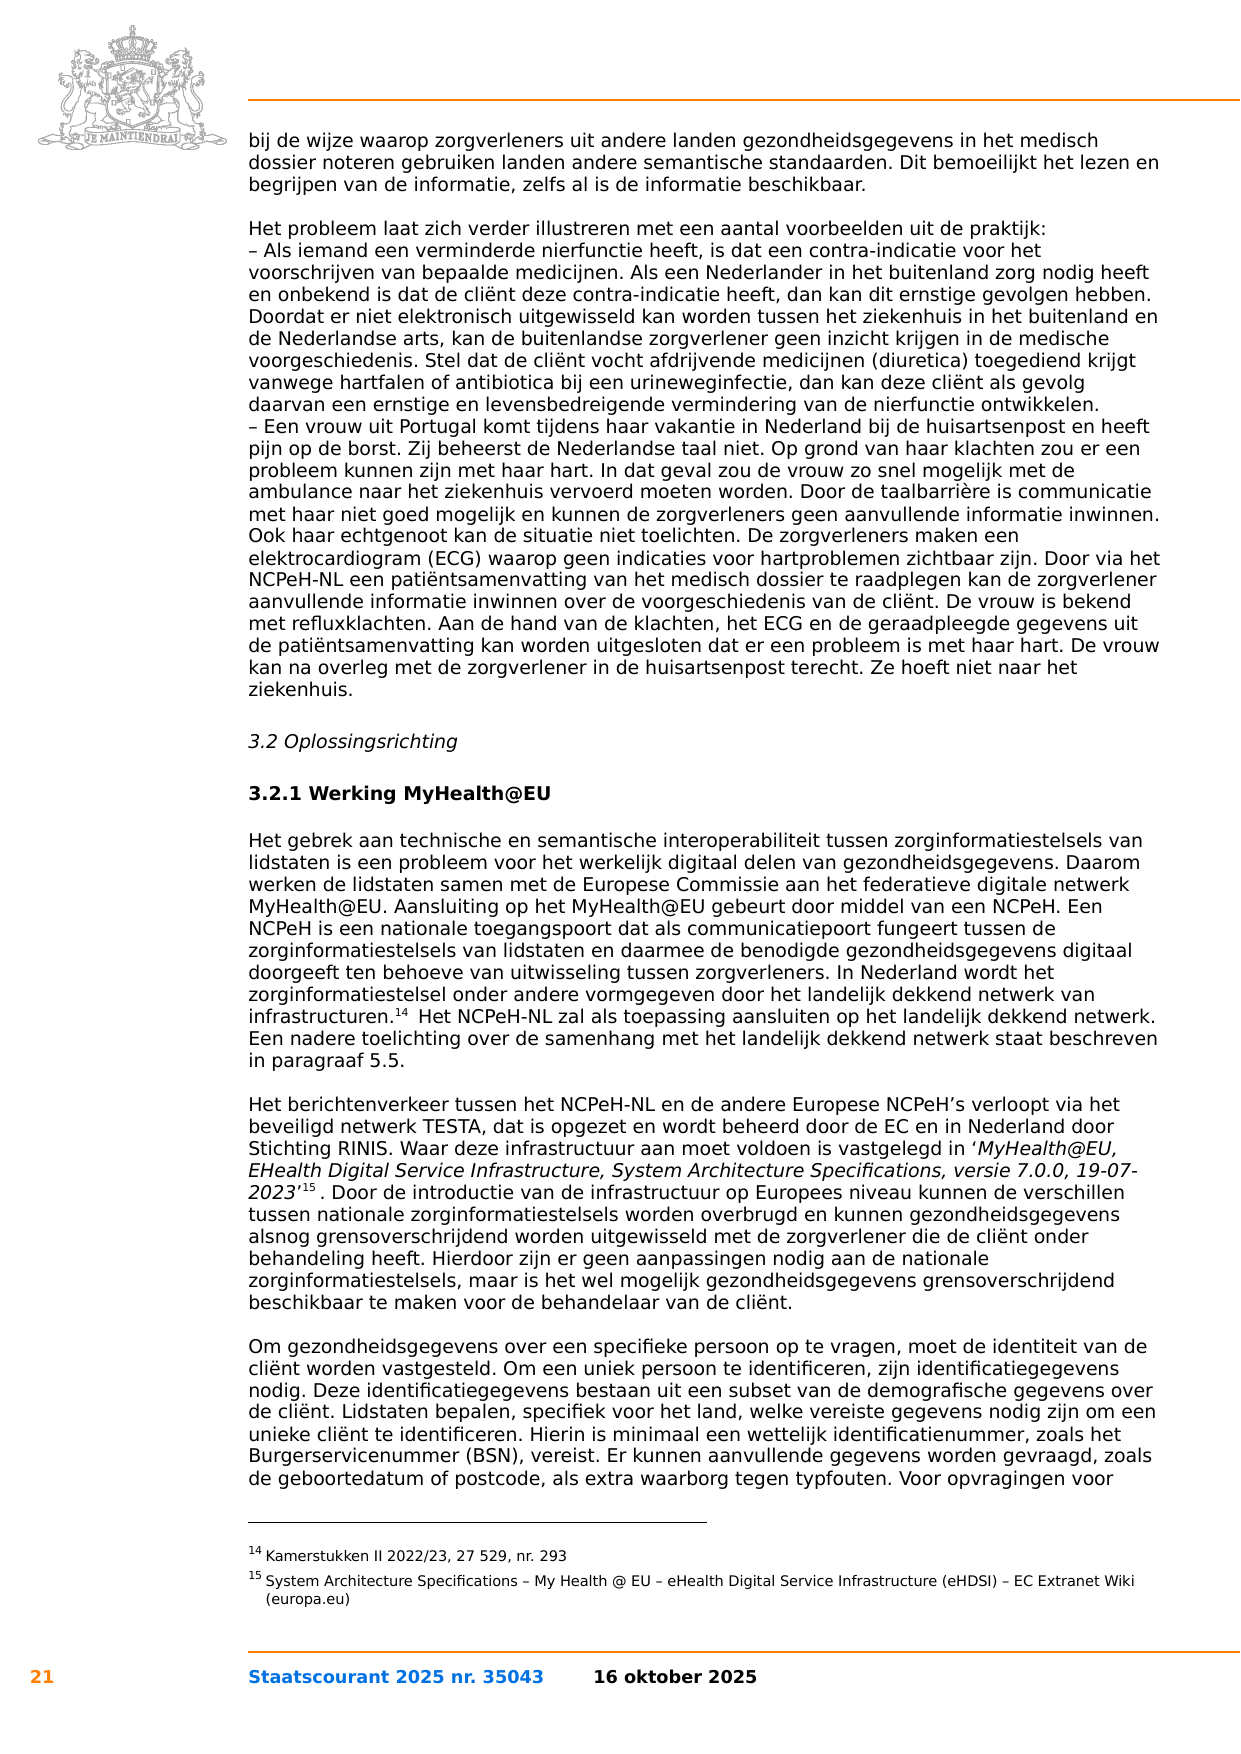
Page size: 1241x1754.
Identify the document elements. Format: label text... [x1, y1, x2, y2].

text Het gebrek aan technische en semantische interoperabiliteit tussen zorginformatiestelsels van lidstaten is een probleem voor het werkelijk digitaal delen van gezondheidsgegevens. Daarom werken de lidstaten samen met de Europese Commissie aan het federatieve digitale netwerk MyHealth@EU. Aansluiting op het MyHealth@EU gebeurt door middel van een NCPeH. Een NCPeH is een nationale toegangspoort dat als communicatiepoort fungeert tussen de zorginformatiestelsels van lidstaten en daarmee de benodigde gezondheidsgegevens digitaal doorgeeft ten behoeve van uitwisseling tussen zorgverleners. In Nederland wordt het zorginformatiestelsel onder andere vormgegeven door het landelijk dekkend netwerk van infrastructuren. Het NCPeH-NL zal als toepassing aansluiten op het landelijk dekkend netwerk. Een nadere toelichting over de samenhang met het landelijk dekkend netwerk staat beschreven in paragraaf 5.5. [248, 830, 1163, 1072]
subtitle 3.2.1 Werking MyHealth@EU [248, 783, 1163, 805]
text Het probleem laat zich verder illustreren met een aantal voorbeelden uit de praktijk: [248, 218, 1163, 240]
text – Een vrouw uit Portugal komt tijdens haar vakantie in Nederland bij de huisartsenpost en heeft pijn op de borst. Zij beheerst de Nederlandse taal niet. Op grond van haar klachten zou er een probleem kunnen zijn met haar hart. In dat geval zou de vrouw zo snel mogelijk met de ambulance naar het ziekenhuis vervoerd moeten worden. Door de taalbarrière is communicatie met haar niet goed mogelijk en kunnen de zorgverleners geen aanvullende informatie inwinnen. Ook haar echtgenoot kan de situatie niet toelichten. De zorgverleners maken een elektrocardiogram (ECG) waarop geen indicaties voor hartproblemen zichtbaar zijn. Door via het NCPeH-NL een patiëntsamenvatting van het medisch dossier te raadplegen kan de zorgverlener aanvullende informatie inwinnen over de voorgeschiedenis van de cliënt. De vrouw is bekend met refluxklachten. Aan de hand van de klachten, het ECG en de geraadpleegde gegevens uit de patiëntsamenvatting kan worden uitgesloten dat er een probleem is met haar hart. De vrouw kan na overleg met de zorgverlener in de huisartsenpost terecht. Ze hoeft niet naar het ziekenhuis. [248, 416, 1163, 701]
subtitle 3.2 Oplossingsrichting [248, 731, 1163, 753]
text Kamerstukken II 2022/23, 27 529, nr. 293 [248, 1544, 1163, 1566]
picture [38, 25, 227, 150]
text Het berichtenverkeer tussen het NCPeH-NL en de andere Europese NCPeH’s verloopt via het beveiligd netwerk TESTA, dat is opgezet en wordt beheerd door de EC en in Nederland door Stichting RINIS. Waar deze infrastructuur aan moet voldoen is vastgelegd in ‘MyHealth@EU, EHealth Digital Service Infrastructure, System Architecture Specifications, versie 7.0.0, 19-07-2023’. Door de introductie van de infrastructuur op Europees niveau kunnen de verschillen tussen nationale zorginformatiestelsels worden overbrugd en kunnen gezondheidsgegevens alsnog grensoverschrijdend worden uitgewisseld met de zorgverlener die de cliënt onder behandeling heeft. Hierdoor zijn er geen aanpassingen nodig aan de nationale zorginformatiestelsels, maar is het wel mogelijk gezondheidsgegevens grensoverschrijdend beschikbaar te maken voor de behandelaar van de cliënt. [248, 1094, 1163, 1314]
text – Als iemand een verminderde nierfunctie heeft, is dat een contra-indicatie voor het voorschrijven van bepaalde medicijnen. Als een Nederlander in het buitenland zorg nodig heeft en onbekend is dat de cliënt deze contra-indicatie heeft, dan kan dit ernstige gevolgen hebben. Doordat er niet elektronisch uitgewisseld kan worden tussen het ziekenhuis in het buitenland en de Nederlandse arts, kan de buitenlandse zorgverlener geen inzicht krijgen in de medische voorgeschiedenis. Stel dat de cliënt vocht afdrijvende medicijnen (diuretica) toegediend krijgt vanwege hartfalen of antibiotica bij een urineweginfectie, dan kan deze cliënt als gevolg daarvan een ernstige en levensbedreigende vermindering van de nierfunctie ontwikkelen. [248, 240, 1163, 416]
text bij de wijze waarop zorgverleners uit andere landen gezondheidsgegevens in het medisch dossier noteren gebruiken landen andere semantische standaarden. Dit bemoeilijkt het lezen en begrijpen van de informatie, zelfs al is de informatie beschikbaar. [248, 130, 1163, 196]
text Om gezondheidsgegevens over een specifieke persoon op te vragen, moet de identiteit van de cliënt worden vastgesteld. Om een uniek persoon te identificeren, zijn identificatiegegevens nodig. Deze identificatiegegevens bestaan uit een subset van de demografische gegevens over de cliënt. Lidstaten bepalen, specifiek voor het land, welke vereiste gegevens nodig zijn om een unieke cliënt te identificeren. Hierin is minimaal een wettelijk identificatienummer, zoals het Burgerservicenummer (BSN), vereist. Er kunnen aanvullende gegevens worden gevraagd, zoals de geboortedatum of postcode, als extra waarborg tegen typfouten. Voor opvragingen voor [248, 1336, 1163, 1489]
text System Architecture Specifications – My Health @ EU – eHealth Digital Service Infrastructure (eHDSI) – EC Extranet Wiki (europa.eu) [248, 1569, 1163, 1608]
